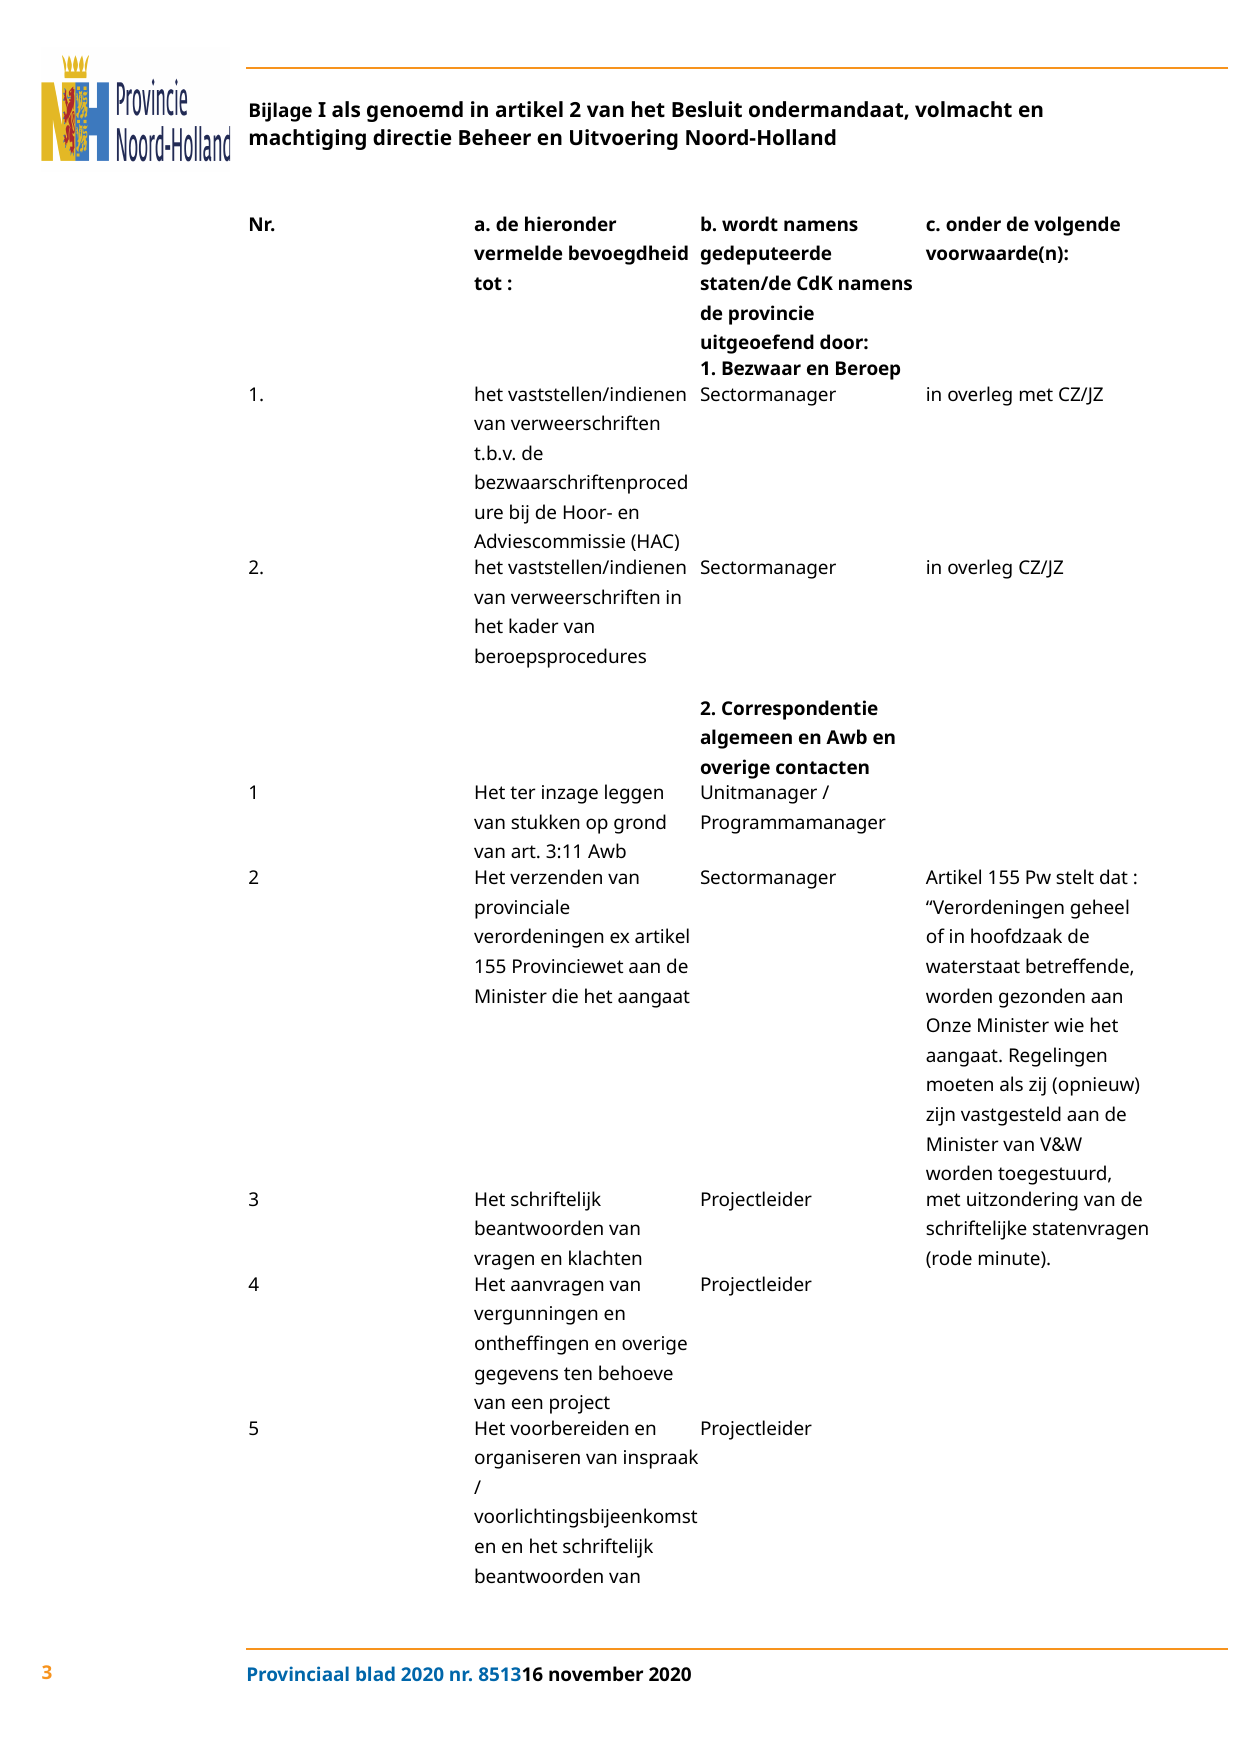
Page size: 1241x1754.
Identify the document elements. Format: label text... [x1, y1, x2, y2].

table_cell 5 [248, 1415, 474, 1589]
table_header c. onder de volgende voorwaarde(n): [926, 211, 1152, 355]
table_cell [926, 780, 1152, 864]
table_cell [926, 1415, 1152, 1589]
table_cell 3 [248, 1186, 474, 1271]
table_cell [248, 695, 474, 779]
table_cell Unitmanager / Programmamanager [700, 780, 926, 864]
table_cell Het aanvragen van vergunningen en ontheffingen en overige gegevens ten behoeve van een project [474, 1271, 700, 1415]
table_cell 2. Correspondentie algemeen en Awb en overige contacten [700, 695, 926, 779]
table_cell Projectleider [700, 1271, 926, 1415]
table_cell [926, 1271, 1152, 1415]
table_cell Het voorbereiden en organiseren van inspraak / voorlichtingsbijeenkomsten en het schriftelijk beantwoorden van [474, 1415, 700, 1589]
table_cell het vaststellen/indienen van verweerschriften t.b.v. de bezwaarschriftenprocedure bij de Hoor- en Adviescommissie (HAC) [474, 381, 700, 554]
table_cell Sectormanager [700, 555, 926, 669]
table_header a. de hieronder vermelde bevoegdheid tot : [474, 211, 700, 355]
table_cell Artikel 155 Pw stelt dat : “Verordeningen geheel of in hoofdzaak de waterstaat betreffende, worden gezonden aan Onze Minister wie het aangaat. Regelingen moeten als zij (opnieuw) zijn vastgesteld aan de Minister van V&W worden toegestuurd, [926, 865, 1152, 1186]
table_cell [474, 355, 700, 381]
table_cell Projectleider [700, 1415, 926, 1589]
picture [41, 47, 231, 172]
table_cell met uitzondering van de schriftelijke statenvragen (rode minute). [926, 1186, 1152, 1271]
table_cell 1 [248, 780, 474, 864]
table_cell Sectormanager [700, 865, 926, 1186]
table_cell 4 [248, 1271, 474, 1415]
table_cell 1. [248, 381, 474, 554]
table_cell Het verzenden van provinciale verordeningen ex artikel 155 Provinciewet aan de Minister die het aangaat [474, 865, 700, 1186]
table_cell [926, 355, 1152, 381]
table_cell Projectleider [700, 1186, 926, 1271]
table_cell [926, 695, 1152, 779]
table_header b. wordt namens gedeputeerde staten/de CdK namens de provincie uitgeoefend door: [700, 211, 926, 355]
table_cell Het ter inzage leggen van stukken op grond van art. 3:11 Awb [474, 780, 700, 864]
table_cell Het schriftelijk beantwoorden van vragen en klachten [474, 1186, 700, 1271]
table_cell 1. Bezwaar en Beroep [700, 355, 926, 381]
table_cell Sectormanager [700, 381, 926, 554]
table_cell [474, 695, 700, 779]
table_cell 2 [248, 865, 474, 1186]
table_cell [248, 669, 1152, 695]
text Bijlage I als genoemd in artikel 2 van het Besluit ondermandaat, volmacht en machtiging directie Beheer en Uitvoering Noord-Holland [248, 95, 1152, 152]
table_cell [248, 355, 474, 381]
table_cell 2. [248, 555, 474, 669]
table_header Nr. [248, 211, 474, 355]
table_cell het vaststellen/indienen van verweerschriften in het kader van beroepsprocedures [474, 555, 700, 669]
table_cell in overleg met CZ/JZ [926, 381, 1152, 554]
table_cell in overleg CZ/JZ [926, 555, 1152, 669]
